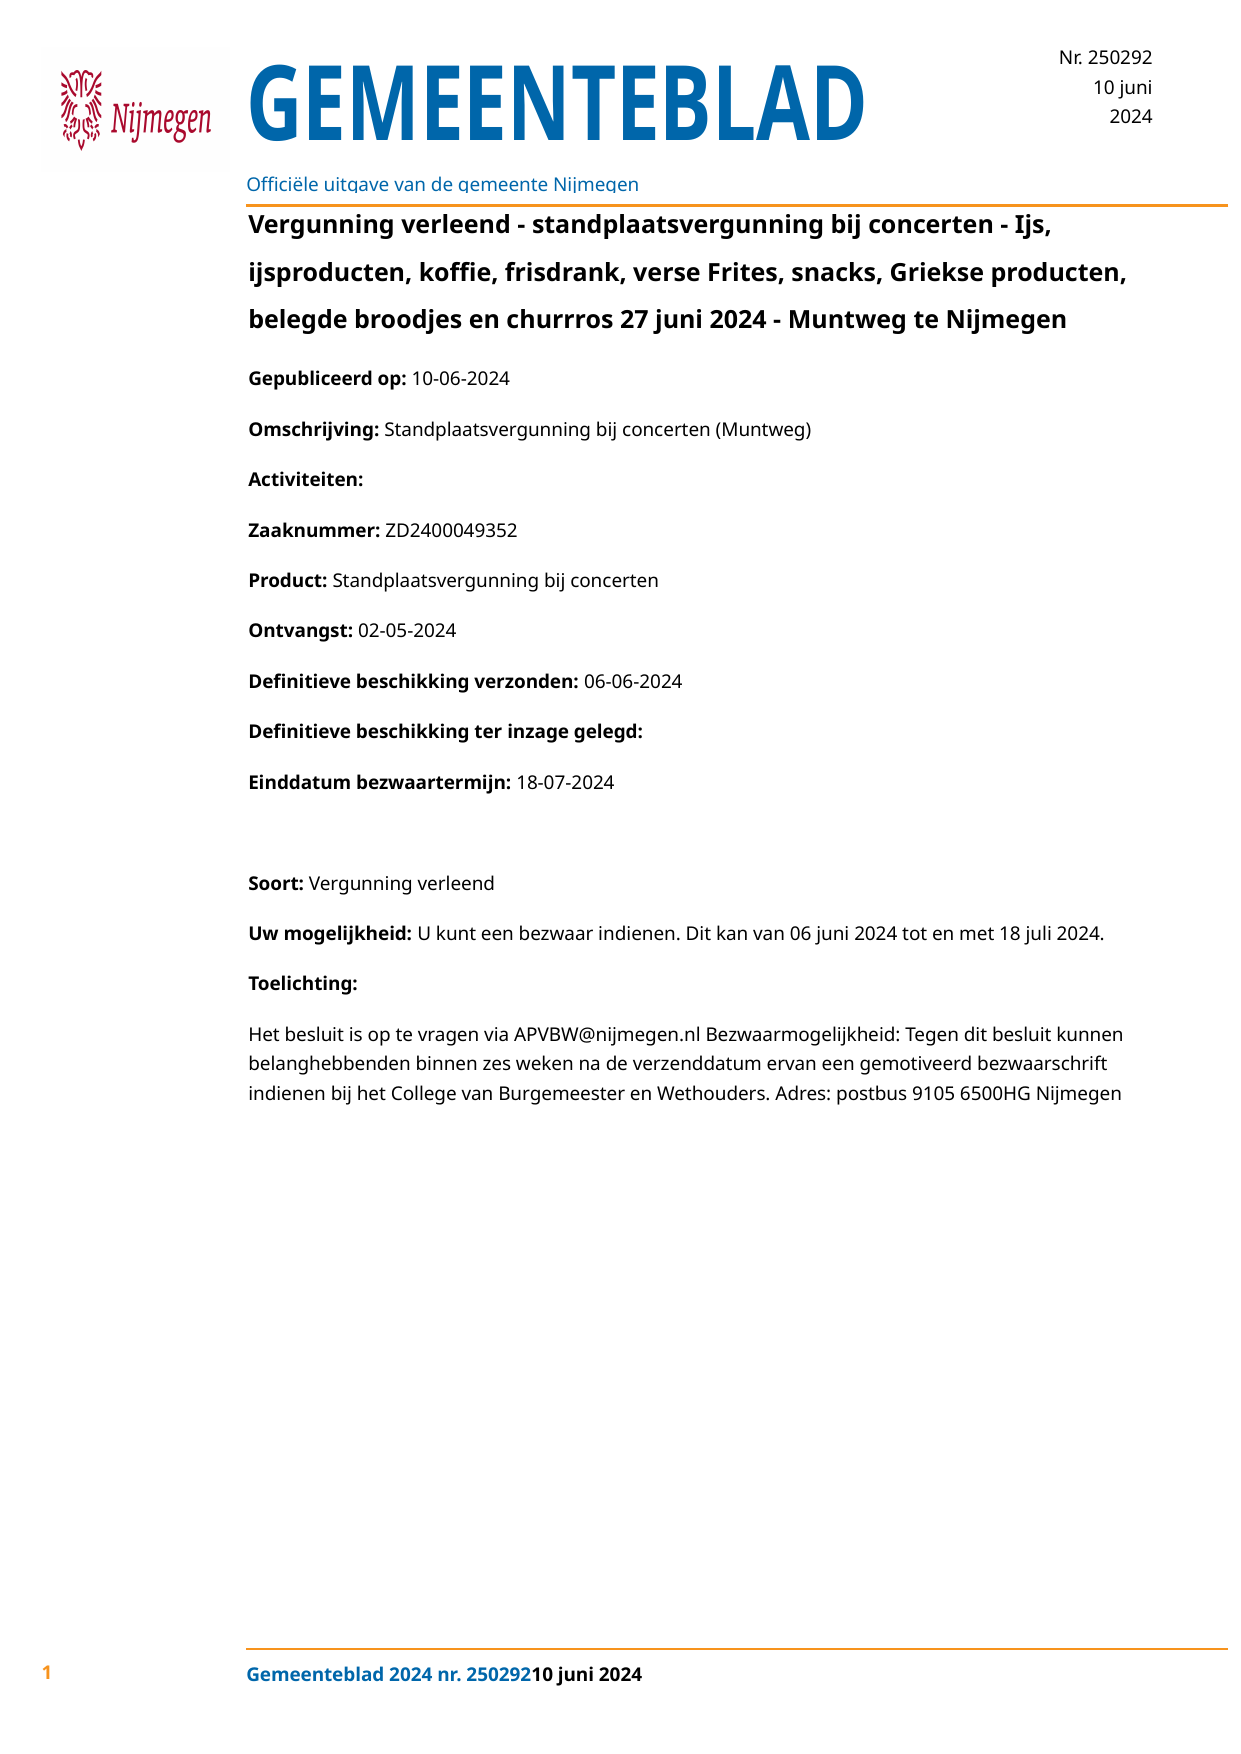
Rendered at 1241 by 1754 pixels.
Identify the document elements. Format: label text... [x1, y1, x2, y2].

text Activiteiten: [248, 466, 1152, 492]
text Definitieve beschikking verzonden: 06-06-2024 [248, 668, 1152, 694]
text Toelichting: [248, 971, 1152, 996]
text Definitieve beschikking ter inzage gelegd: [248, 718, 1152, 744]
text Product: Standplaatsvergunning bij concerten [248, 567, 1152, 593]
text Einddatum bezwaartermijn: 18-07-2024 [248, 769, 1152, 794]
text Soort: Vergunning verleend [248, 870, 1152, 895]
picture [41, 47, 231, 172]
text Ontvangst: 02-05-2024 [248, 618, 1152, 643]
text Gepubliceerd op: 10-06-2024 [248, 366, 1152, 391]
text Het besluit is op te vragen via APVBW@nijmegen.nl Bezwaarmogelijkheid: Tegen dit besluit kunnen belanghebbenden binnen zes weken na de verzenddatum ervan een gemotiveerd bezwaarschrift indienen bij het College van Burgemeester en Wethouders. Adres: postbus 9105 6500HG Nijmegen [248, 1021, 1152, 1106]
text Uw mogelijkheid: U kunt een bezwaar indienen. Dit kan van 06 juni 2024 tot en met 18 juli 2024. [248, 920, 1152, 946]
text Vergunning verleend - standplaatsvergunning bij concerten - Ijs, ijsproducten, koffie, frisdrank, verse Frites, snacks, Griekse producten, belegde broodjes en churrros 27 juni 2024 - Muntweg te Nijmegen [248, 207, 1152, 336]
text Omschrijving: Standplaatsvergunning bij concerten (Muntweg) [248, 416, 1152, 442]
text Zaaknummer: ZD2400049352 [248, 517, 1152, 542]
